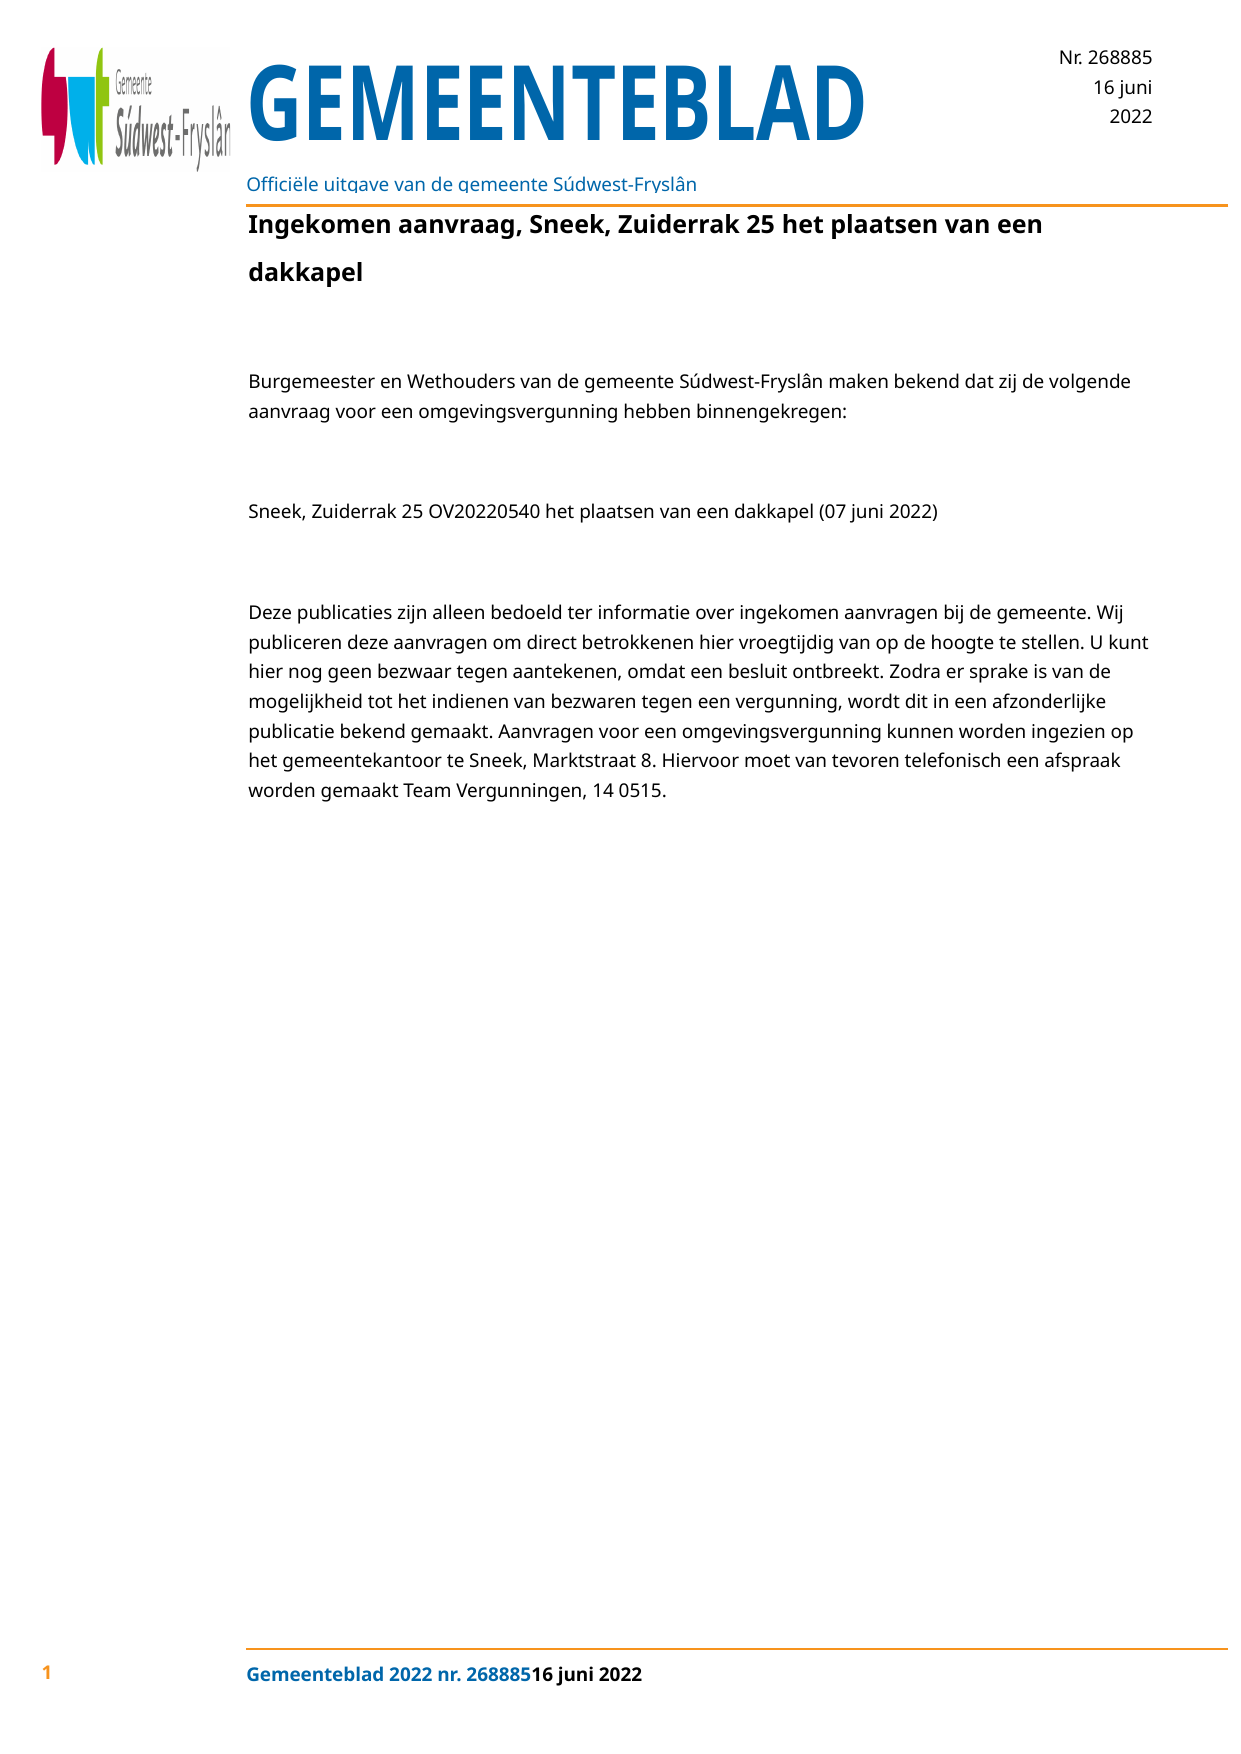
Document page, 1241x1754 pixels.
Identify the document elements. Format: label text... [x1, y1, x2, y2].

text Sneek, Zuiderrak 25 OV20220540 het plaatsen van een dakkapel (07 juni 2022) [248, 499, 1152, 524]
text Deze publicaties zijn alleen bedoeld ter informatie over ingekomen aanvragen bij de gemeente. Wij publiceren deze aanvragen om direct betrokkenen hier vroegtijdig van op de hoogte te stellen. U kunt hier nog geen bezwaar tegen aantekenen, omdat een besluit ontbreekt. Zodra er sprake is van de mogelijkheid tot het indienen van bezwaren tegen een vergunning, wordt dit in een afzonderlijke publicatie bekend gemaakt. Aanvragen voor een omgevingsvergunning kunnen worden ingezien op het gemeentekantoor te Sneek, Marktstraat 8. Hiervoor moet van tevoren telefonisch een afspraak worden gemaakt Team Vergunningen, 14 0515. [248, 599, 1152, 803]
picture [41, 47, 231, 172]
text Ingekomen aanvraag, Sneek, Zuiderrak 25 het plaatsen van een dakkapel [248, 207, 1152, 288]
text Burgemeester en Wethouders van de gemeente Súdwest-Fryslân maken bekend dat zij de volgende aanvraag voor een omgevingsvergunning hebben binnengekregen: [248, 368, 1152, 424]
